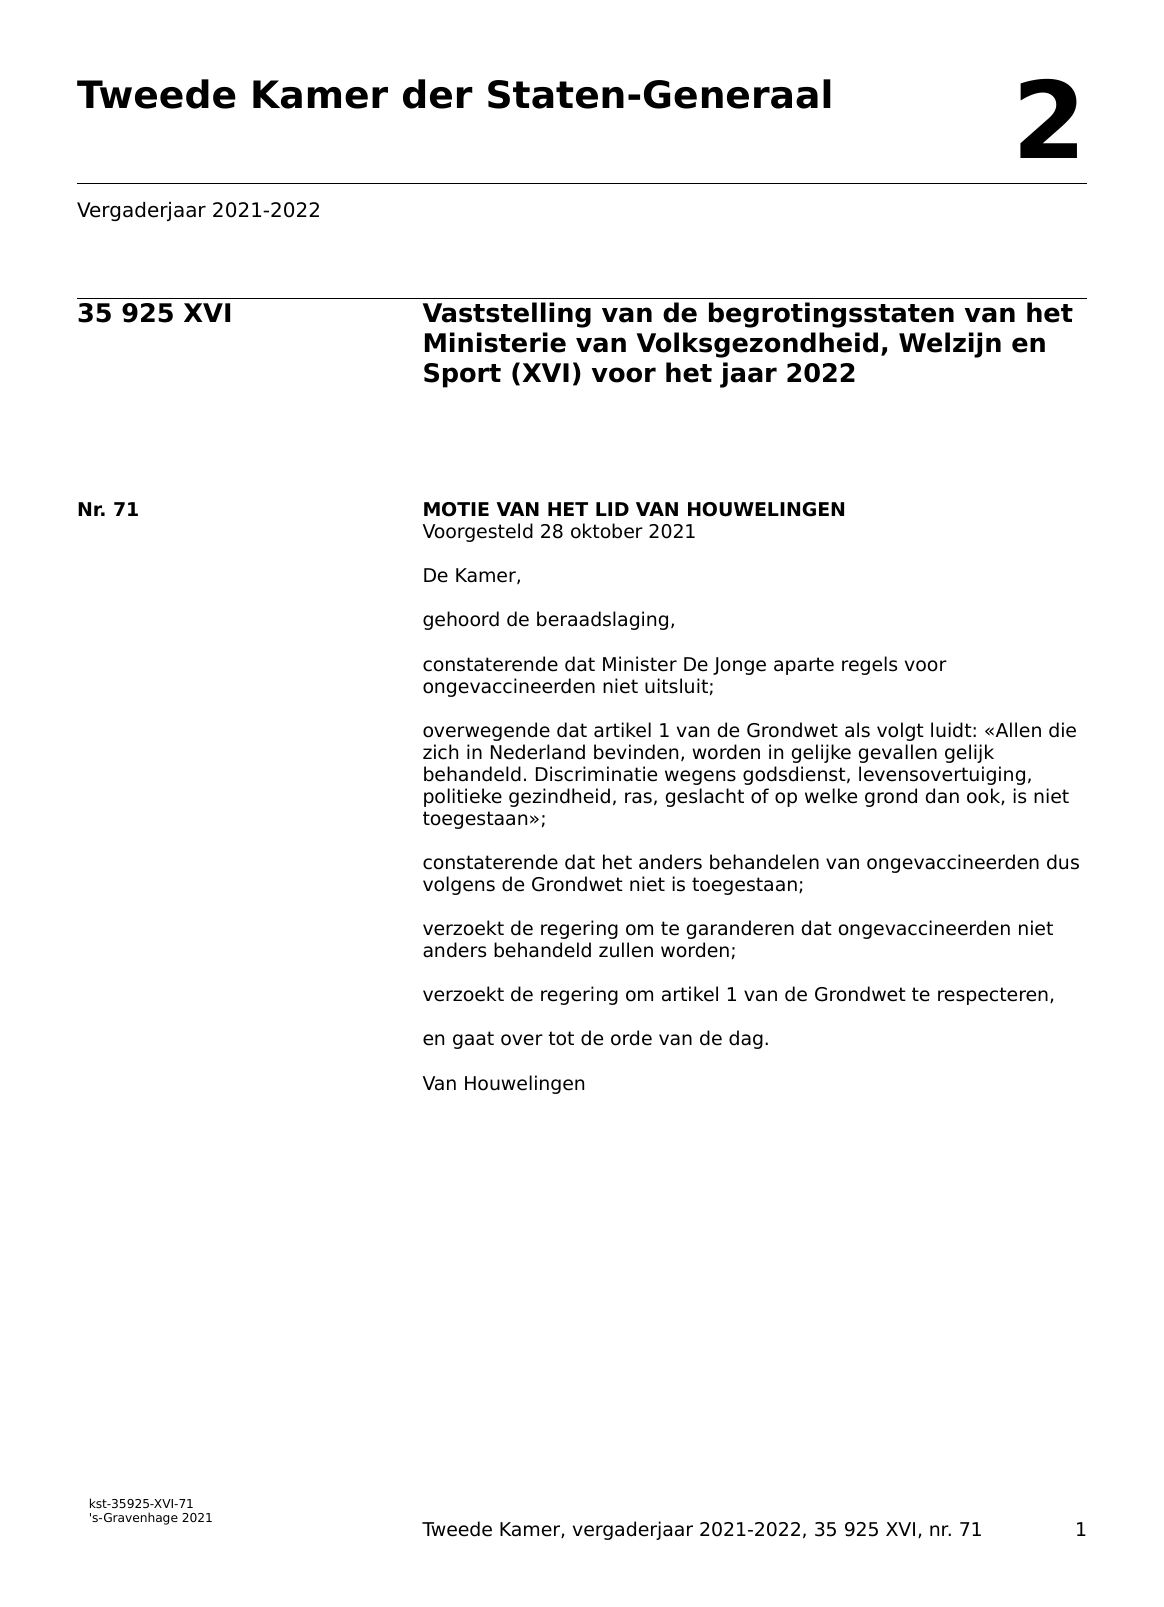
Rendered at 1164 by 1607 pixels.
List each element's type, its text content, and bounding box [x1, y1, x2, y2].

text De Kamer, [422, 565, 1087, 587]
text kst-35925-XVI-71 [88, 1497, 323, 1511]
table_header 2 [886, 59, 1087, 183]
text verzoekt de regering om artikel 1 van de Grondwet te respecteren, [422, 984, 1087, 1006]
subtitle 35 925 XVI Vaststelling van de begrotingsstaten van het Ministerie van Volksgezondheid, Welzijn en Sport (XVI) voor het jaar 2022 [77, 299, 1087, 388]
table_cell Vergaderjaar 2021-2022 [77, 184, 1087, 298]
text Voorgesteld 28 oktober 2021 [422, 521, 1087, 543]
text Van Houwelingen [422, 1072, 1087, 1094]
text 's-Gravenhage 2021 [88, 1511, 323, 1525]
table_header Tweede Kamer der Staten-Generaal [77, 59, 886, 183]
subtitle Nr. 71 MOTIE VAN HET LID VAN HOUWELINGEN [77, 499, 1087, 521]
text constaterende dat het anders behandelen van ongevaccineerden dus volgens de Grondwet niet is toegestaan; [422, 852, 1087, 896]
text verzoekt de regering om te garanderen dat ongevaccineerden niet anders behandeld zullen worden; [422, 918, 1087, 962]
text gehoord de beraadslaging, [422, 609, 1087, 631]
text overwegende dat artikel 1 van de Grondwet als volgt luidt: «Allen die zich in Nederland bevinden, worden in gelijke gevallen gelijk behandeld. Discriminatie wegens godsdienst, levensovertuiging, politieke gezindheid, ras, geslacht of op welke grond dan ook, is niet toegestaan»; [422, 720, 1087, 829]
text en gaat over tot de orde van de dag. [422, 1028, 1087, 1050]
text constaterende dat Minister De Jonge aparte regels voor ongevaccineerden niet uitsluit; [422, 653, 1087, 697]
